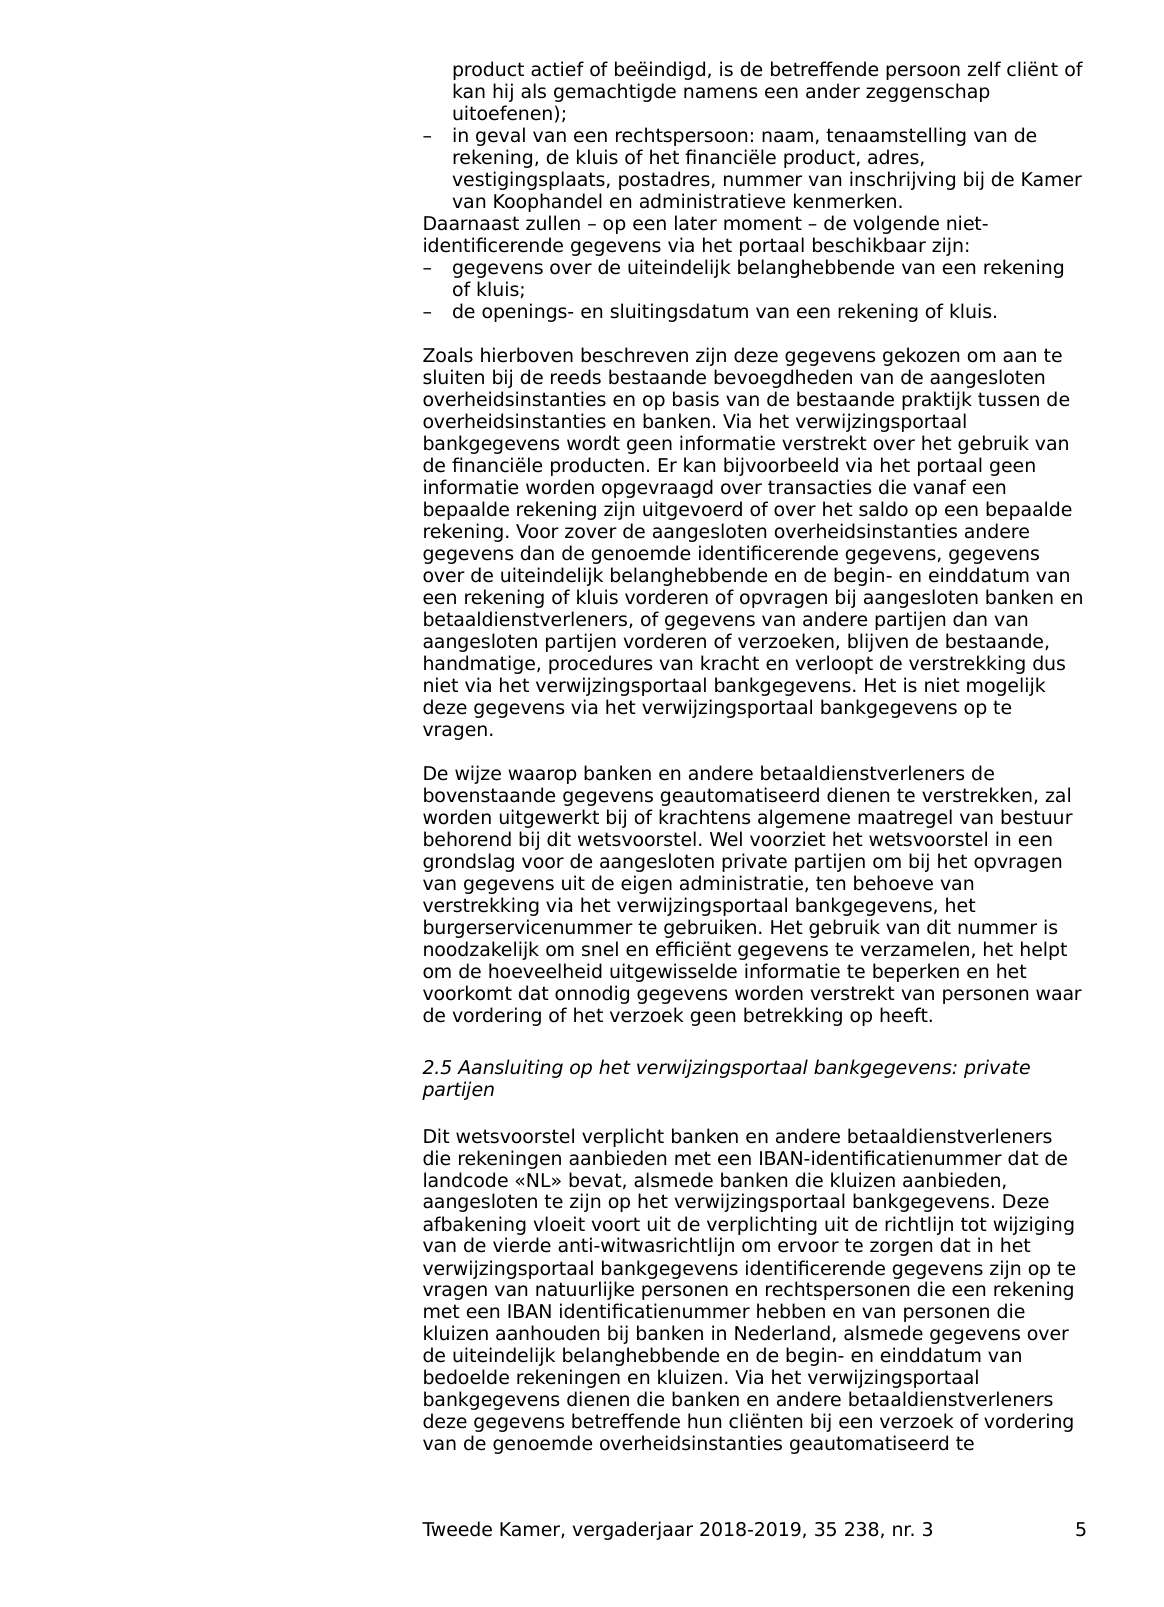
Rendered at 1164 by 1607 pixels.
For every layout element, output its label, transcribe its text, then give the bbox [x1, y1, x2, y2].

text – de openings- en sluitingsdatum van een rekening of kluis. [422, 301, 1087, 323]
text product actief of beëindigd, is de betreffende persoon zelf cliënt of kan hij als gemachtigde namens een ander zeggenschap uitoefenen); [422, 59, 1087, 125]
text – gegevens over de uiteindelijk belanghebbende van een rekening of kluis; [422, 257, 1087, 301]
text De wijze waarop banken en andere betaaldienstverleners de bovenstaande gegevens geautomatiseerd dienen te verstrekken, zal worden uitgewerkt bij of krachtens algemene maatregel van bestuur behorend bij dit wetsvoorstel. Wel voorziet het wetsvoorstel in een grondslag voor de aangesloten private partijen om bij het opvragen van gegevens uit de eigen administratie, ten behoeve van verstrekking via het verwijzingsportaal bankgegevens, het burgerservicenummer te gebruiken. Het gebruik van dit nummer is noodzakelijk om snel en efficiënt gegevens te verzamelen, het helpt om de hoeveelheid uitgewisselde informatie te beperken en het voorkomt dat onnodig gegevens worden verstrekt van personen waar de vordering of het verzoek geen betrekking op heeft. [422, 763, 1087, 1027]
text Dit wetsvoorstel verplicht banken en andere betaaldienstverleners die rekeningen aanbieden met een IBAN-identificatienummer dat de landcode «NL» bevat, alsmede banken die kluizen aanbieden, aangesloten te zijn op het verwijzingsportaal bankgegevens. Deze afbakening vloeit voort uit de verplichting uit de richtlijn tot wijziging van de vierde anti-witwasrichtlijn om ervoor te zorgen dat in het verwijzingsportaal bankgegevens identificerende gegevens zijn op te vragen van natuurlijke personen en rechtspersonen die een rekening met een IBAN identificatienummer hebben en van personen die kluizen aanhouden bij banken in Nederland, alsmede gegevens over de uiteindelijk belanghebbende en de begin- en einddatum van bedoelde rekeningen en kluizen. Via het verwijzingsportaal bankgegevens dienen die banken en andere betaaldienstverleners deze gegevens betreffende hun cliënten bij een verzoek of vordering van de genoemde overheidsinstanties geautomatiseerd te [422, 1126, 1087, 1455]
subtitle 2.5 Aansluiting op het verwijzingsportaal bankgegevens: private partijen [422, 1057, 1087, 1101]
text Zoals hierboven beschreven zijn deze gegevens gekozen om aan te sluiten bij de reeds bestaande bevoegdheden van de aangesloten overheidsinstanties en op basis van de bestaande praktijk tussen de overheidsinstanties en banken. Via het verwijzingsportaal bankgegevens wordt geen informatie verstrekt over het gebruik van de financiële producten. Er kan bijvoorbeeld via het portaal geen informatie worden opgevraagd over transacties die vanaf een bepaalde rekening zijn uitgevoerd of over het saldo op een bepaalde rekening. Voor zover de aangesloten overheidsinstanties andere gegevens dan de genoemde identificerende gegevens, gegevens over de uiteindelijk belanghebbende en de begin- en einddatum van een rekening of kluis vorderen of opvragen bij aangesloten banken en betaaldienstverleners, of gegevens van andere partijen dan van aangesloten partijen vorderen of verzoeken, blijven de bestaande, handmatige, procedures van kracht en verloopt de verstrekking dus niet via het verwijzingsportaal bankgegevens. Het is niet mogelijk deze gegevens via het verwijzingsportaal bankgegevens op te vragen. [422, 345, 1087, 741]
text – in geval van een rechtspersoon: naam, tenaamstelling van de rekening, de kluis of het financiële product, adres, vestigingsplaats, postadres, nummer van inschrijving bij de Kamer van Koophandel en administratieve kenmerken. [422, 125, 1087, 213]
text Daarnaast zullen – op een later moment – de volgende niet-identificerende gegevens via het portaal beschikbaar zijn: [422, 213, 1087, 257]
